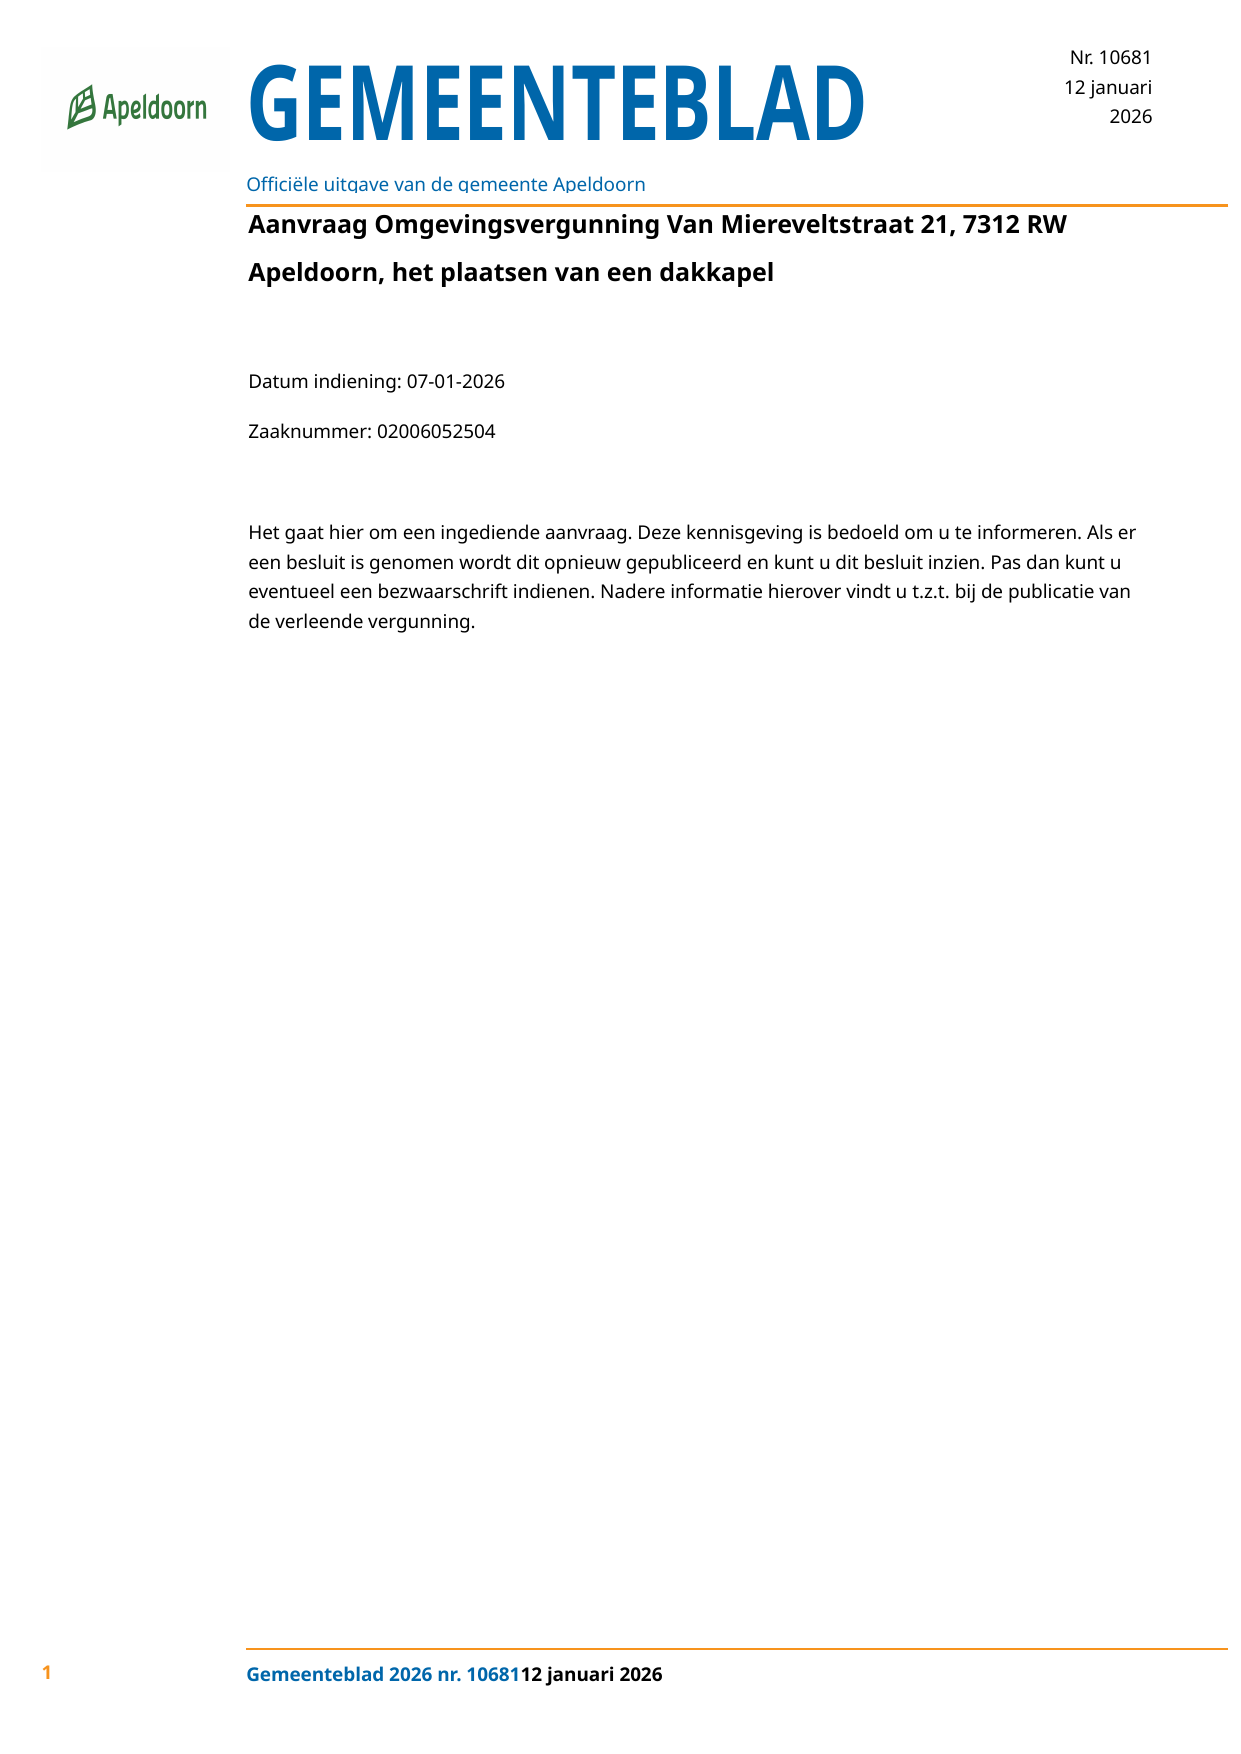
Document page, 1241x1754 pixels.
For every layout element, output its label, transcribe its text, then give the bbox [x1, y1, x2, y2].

picture [41, 47, 231, 172]
text Datum indiening: 07-01-2026 [248, 368, 1152, 394]
text Zaaknummer: 02006052504 [248, 419, 1152, 444]
text Het gaat hier om een ingediende aanvraag. Deze kennisgeving is bedoeld om u te informeren. Als er een besluit is genomen wordt dit opnieuw gepubliceerd en kunt u dit besluit inzien. Pas dan kunt u eventueel een bezwaarschrift indienen. Nadere informatie hierover vindt u t.z.t. bij de publicatie van de verleende vergunning. [248, 519, 1152, 634]
text Aanvraag Omgevingsvergunning Van Miereveltstraat 21, 7312 RW Apeldoorn, het plaatsen van een dakkapel [248, 207, 1152, 288]
